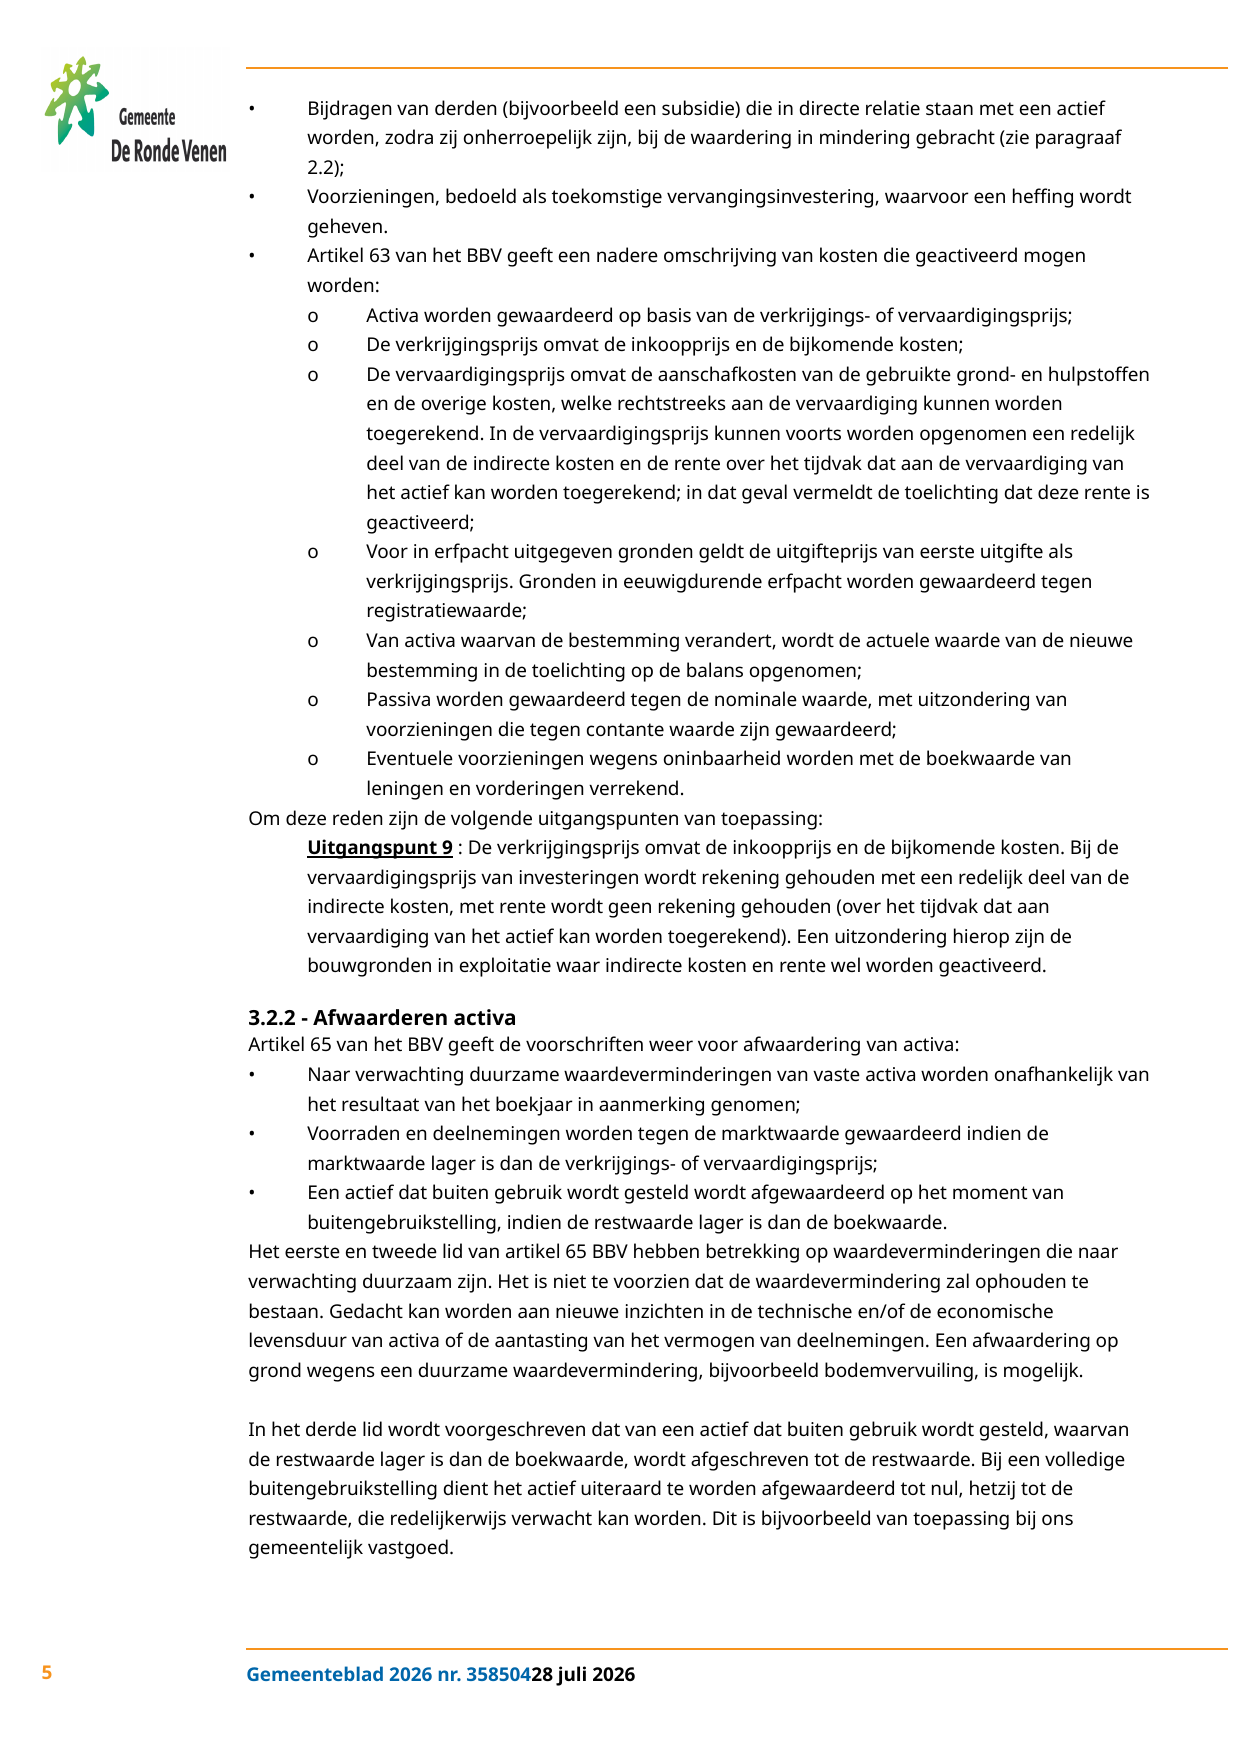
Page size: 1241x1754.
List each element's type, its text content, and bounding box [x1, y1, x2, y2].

list Eventuele voorzieningen wegens oninbaarheid worden met de boekwaarde van leningen en vorderingen verrekend. [307, 746, 1152, 801]
list Activa worden gewaardeerd op basis van de verkrijgings- of vervaardigingsprijs; [307, 302, 1152, 328]
list Bijdragen van derden (bijvoorbeeld een subsidie) die in directe relatie staan met een actief worden, zodra zij onherroepelijk zijn, bij de waardering in mindering gebracht (zie paragraaf 2.2); [248, 95, 1152, 180]
list Van activa waarvan de bestemming verandert, wordt de actuele waarde van de nieuwe bestemming in de toelichting op de balans opgenomen; [307, 627, 1152, 683]
text In het derde lid wordt voorgeschreven dat van een actief dat buiten gebruik wordt gesteld, waarvan de restwaarde lager is dan de boekwaarde, wordt afgeschreven tot de restwaarde. Bij een volledige buitengebruikstelling dient het actief uiteraard te worden afgewaardeerd tot nul, hetzij tot de restwaarde, die redelijkerwijs verwacht kan worden. Dit is bijvoorbeeld van toepassing bij ons gemeentelijk vastgoed. [248, 1416, 1152, 1560]
list Artikel 63 van het BBV geeft een nadere omschrijving van kosten die geactiveerd mogen worden: [248, 243, 1152, 298]
text 3.2.2 - Afwaarderen activa [248, 1003, 1152, 1032]
text Het eerste en tweede lid van artikel 65 BBV hebben betrekking op waardeverminderingen die naar verwachting duurzaam zijn. Het is niet te voorzien dat de waardevermindering zal ophouden te bestaan. Gedacht kan worden aan nieuwe inzichten in de technische en/of de economische levensduur van activa of de aantasting van het vermogen van deelnemingen. Een afwaardering op grond wegens een duurzame waardevermindering, bijvoorbeeld bodemvervuiling, is mogelijk. [248, 1239, 1152, 1383]
list Naar verwachting duurzame waardeverminderingen van vaste activa worden onafhankelijk van het resultaat van het boekjaar in aanmerking genomen; [248, 1061, 1152, 1116]
list Voorraden en deelnemingen worden tegen de marktwaarde gewaardeerd indien de marktwaarde lager is dan de verkrijgings- of vervaardigingsprijs; [248, 1120, 1152, 1176]
list De vervaardigingsprijs omvat de aanschafkosten van de gebruikte grond- en hulpstoffen en de overige kosten, welke rechtstreeks aan de vervaardiging kunnen worden toegerekend. In de vervaardigingsprijs kunnen voorts worden opgenomen een redelijk deel van de indirecte kosten en de rente over het tijdvak dat aan de vervaardiging van het actief kan worden toegerekend; in dat geval vermeldt de toelichting dat deze rente is geactiveerd; [307, 361, 1152, 535]
text Artikel 65 van het BBV geeft de voorschriften weer voor afwaardering van activa: [248, 1032, 1152, 1057]
text Om deze reden zijn de volgende uitgangspunten van toepassing: [248, 805, 1152, 831]
list Voorzieningen, bedoeld als toekomstige vervangingsinvestering, waarvoor een heffing wordt geheven. [248, 183, 1152, 239]
list Uitgangspunt 9 : De verkrijgingsprijs omvat de inkoopprijs en de bijkomende kosten. Bij de vervaardigingsprijs van investeringen wordt rekening gehouden met een redelijk deel van de indirecte kosten, met rente wordt geen rekening gehouden (over het tijdvak dat aan vervaardiging van het actief kan worden toegerekend). Een uitzondering hierop zijn de bouwgronden in exploitatie waar indirecte kosten en rente wel worden geactiveerd. [248, 834, 1152, 978]
list Voor in erfpacht uitgegeven gronden geldt de uitgifteprijs van eerste uitgifte als verkrijgingsprijs. Gronden in eeuwigdurende erfpacht worden gewaardeerd tegen registratiewaarde; [307, 538, 1152, 623]
picture [41, 47, 231, 172]
list De verkrijgingsprijs omvat de inkoopprijs en de bijkomende kosten; [307, 331, 1152, 357]
list Passiva worden gewaardeerd tegen de nominale waarde, met uitzondering van voorzieningen die tegen contante waarde zijn gewaardeerd; [307, 686, 1152, 742]
list Een actief dat buiten gebruik wordt gesteld wordt afgewaardeerd op het moment van buitengebruikstelling, indien de restwaarde lager is dan de boekwaarde. [248, 1179, 1152, 1235]
